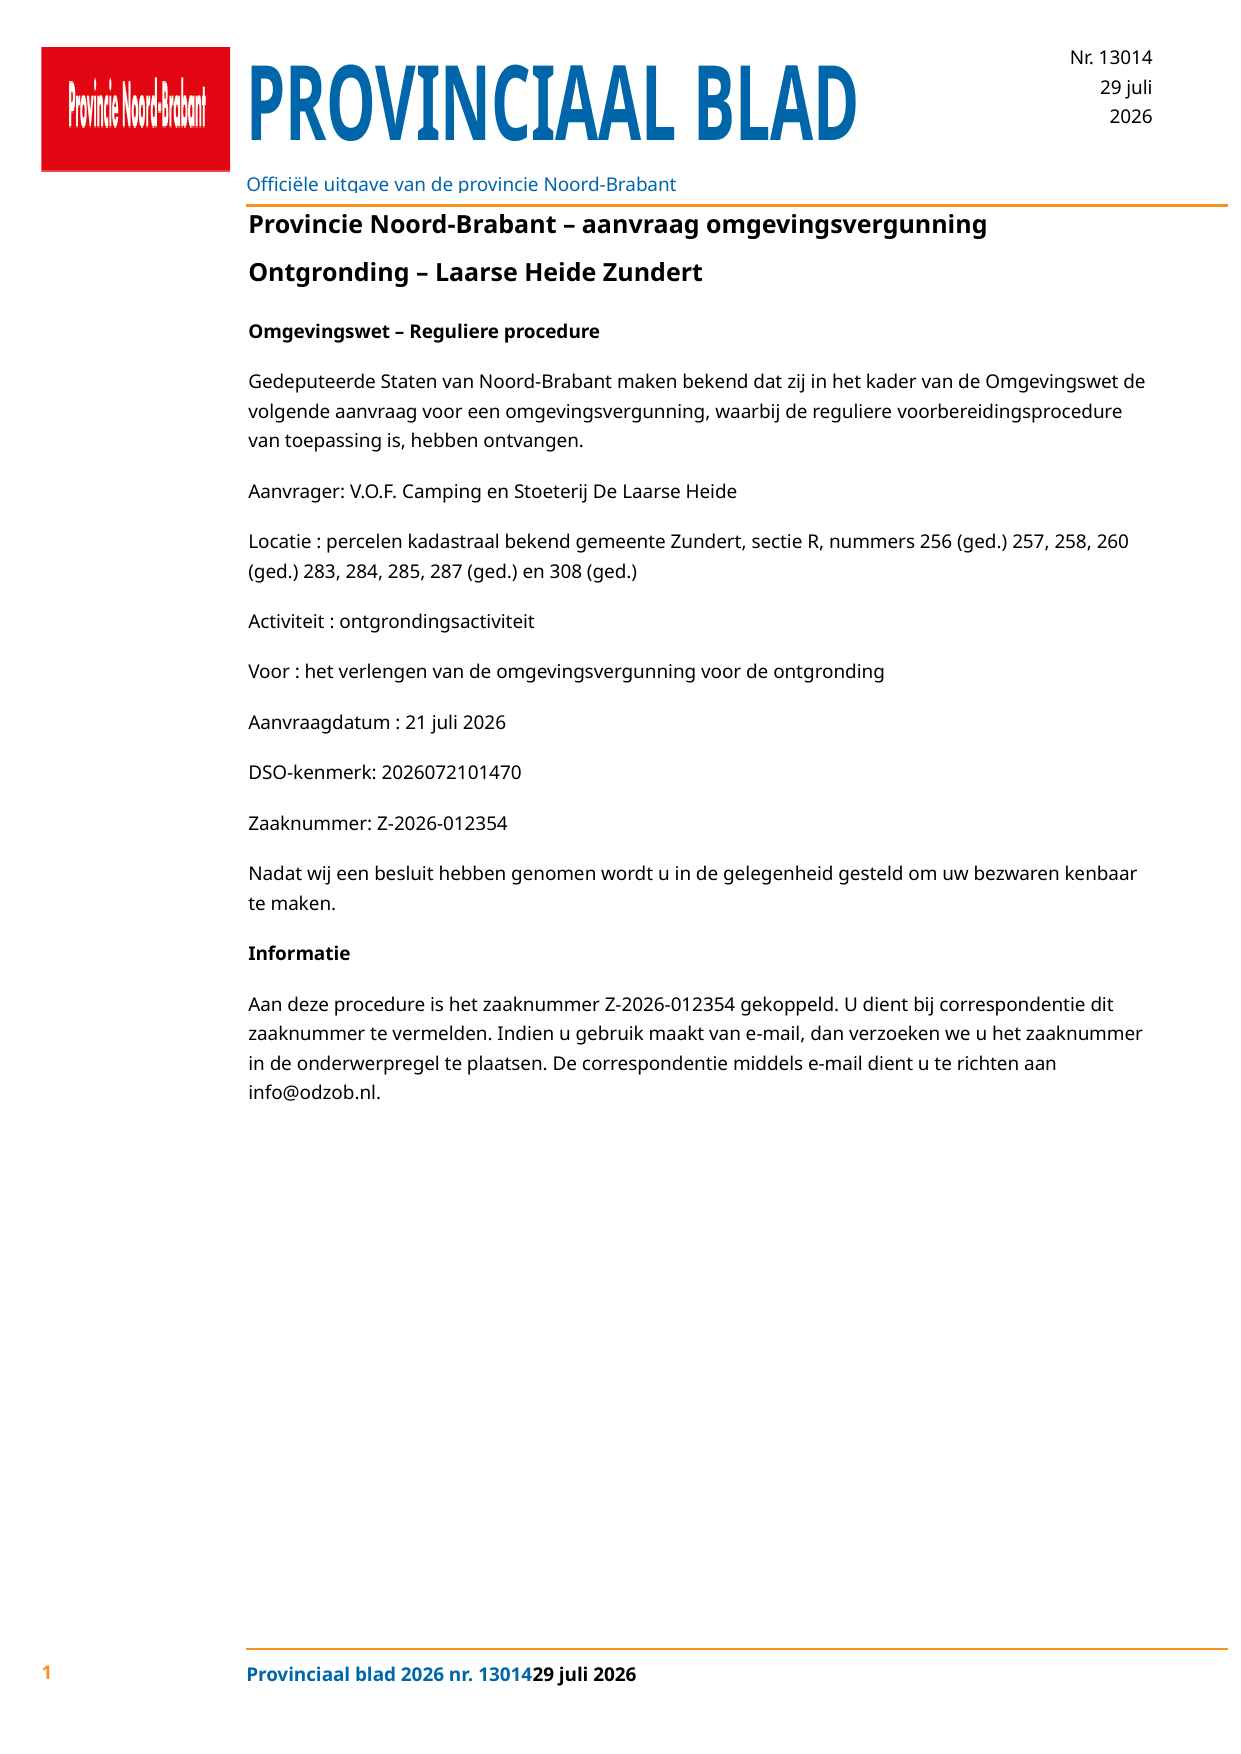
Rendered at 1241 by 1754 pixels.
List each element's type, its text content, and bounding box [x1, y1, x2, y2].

text Aan deze procedure is het zaaknummer Z-2026-012354 gekoppeld. U dient bij correspondentie dit zaaknummer te vermelden. Indien u gebruik maakt van e-mail, dan verzoeken we u het zaaknummer in de onderwerpregel te plaatsen. De correspondentie middels e-mail dient u te richten aan info@odzob.nl. [248, 991, 1152, 1105]
text Provincie Noord-Brabant – aanvraag omgevingsvergunning Ontgronding – Laarse Heide Zundert [248, 207, 1152, 288]
text Activiteit : ontgrondingsactiviteit [248, 608, 1152, 634]
picture [41, 47, 231, 172]
text Voor : het verlengen van de omgevingsvergunning voor de ontgronding [248, 659, 1152, 684]
text Aanvrager: V.O.F. Camping en Stoeterij De Laarse Heide [248, 478, 1152, 504]
text Nadat wij een besluit hebben genomen wordt u in de gelegenheid gesteld om uw bezwaren kenbaar te maken. [248, 860, 1152, 916]
text Locatie : percelen kadastraal bekend gemeente Zundert, sectie R, nummers 256 (ged.) 257, 258, 260 (ged.) 283, 284, 285, 287 (ged.) en 308 (ged.) [248, 528, 1152, 584]
text DSO-kenmerk: 2026072101470 [248, 759, 1152, 785]
text Zaaknummer: Z-2026-012354 [248, 810, 1152, 836]
text Informatie [248, 940, 1152, 966]
text Gedeputeerde Staten van Noord-Brabant maken bekend dat zij in het kader van de Omgevingswet de volgende aanvraag voor een omgevingsvergunning, waarbij de reguliere voorbereidingsprocedure van toepassing is, hebben ontvangen. [248, 368, 1152, 453]
text Omgevingswet – Reguliere procedure [248, 318, 1152, 344]
text Aanvraagdatum : 21 juli 2026 [248, 709, 1152, 735]
